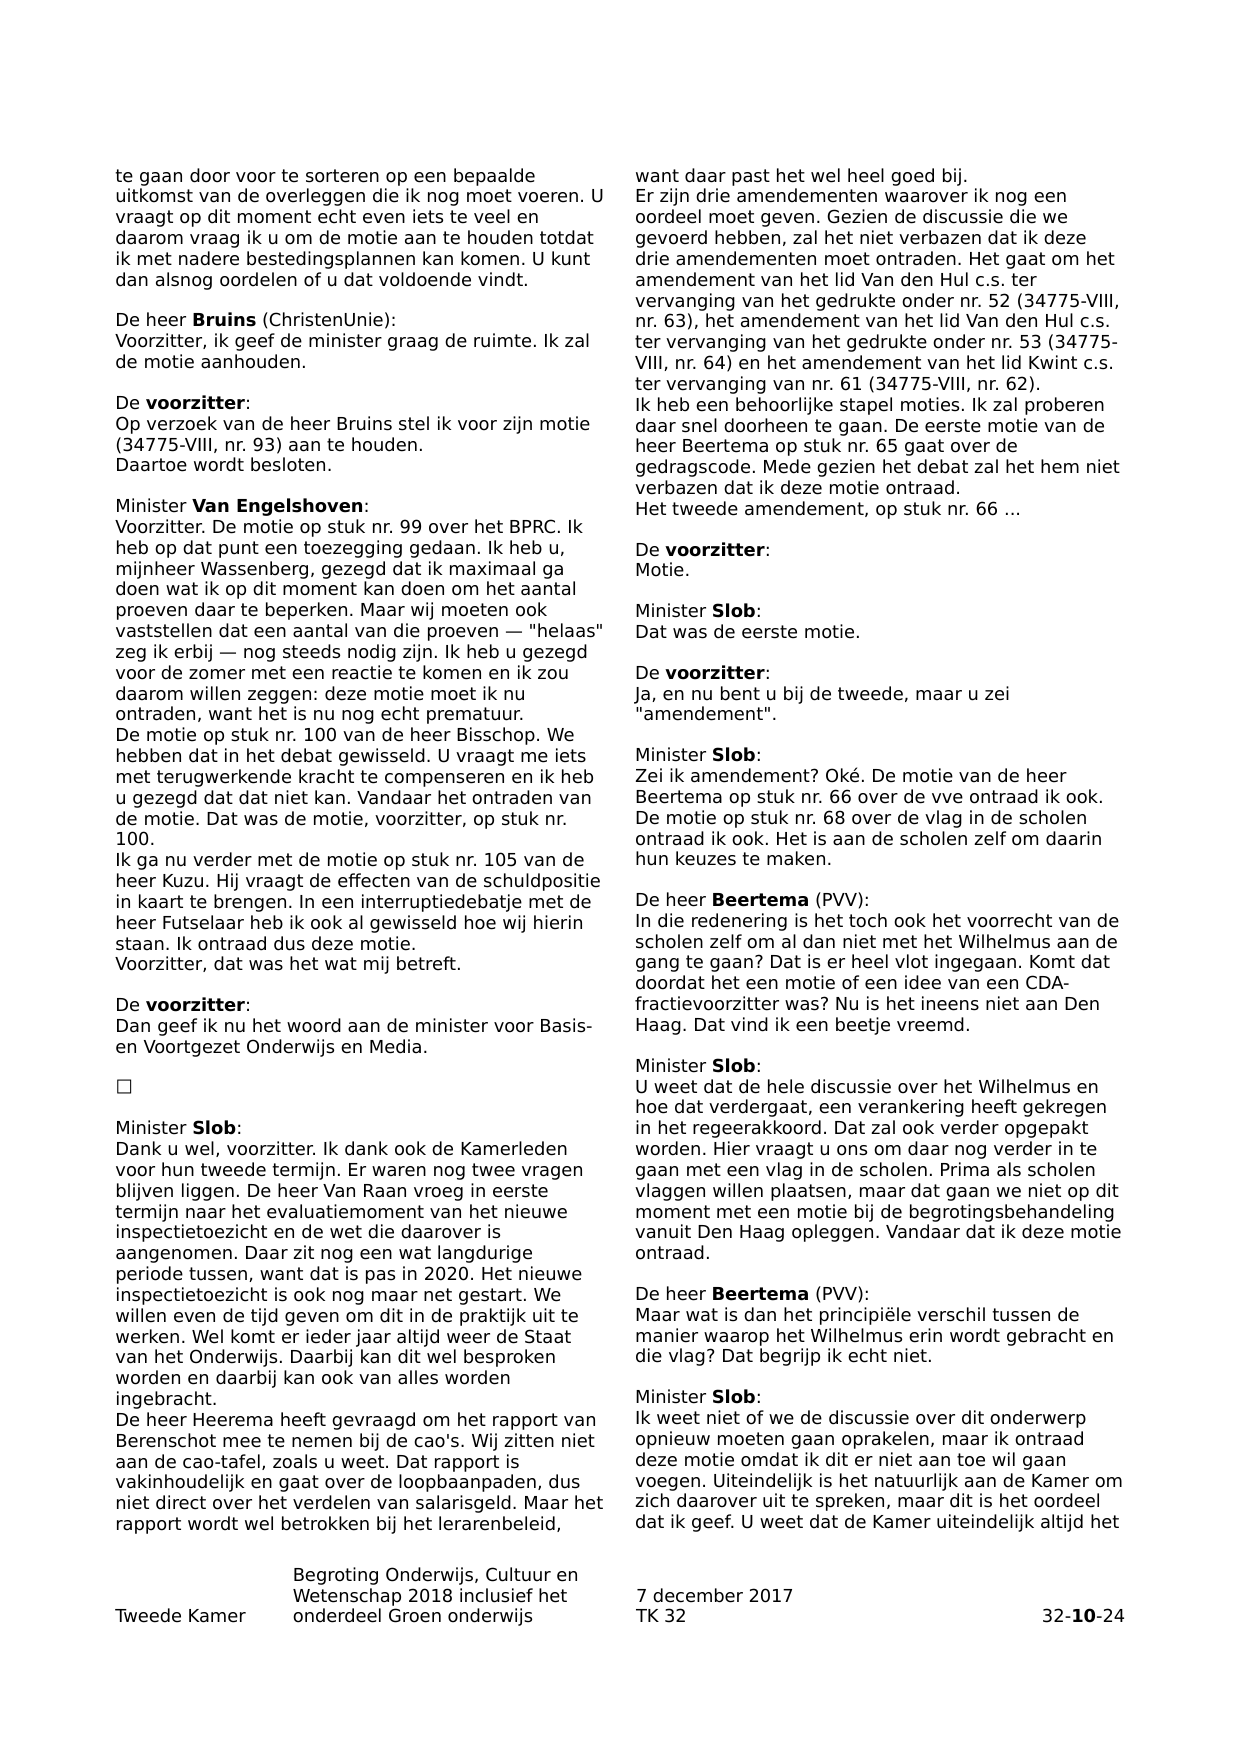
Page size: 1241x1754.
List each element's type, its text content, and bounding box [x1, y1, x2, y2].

text De heer Beertema (PVV): [635, 890, 1125, 911]
text ⬜ [115, 1077, 605, 1098]
text Op verzoek van de heer Bruins stel ik voor zijn motie (34775-VIII, nr. 93) aan te houden. [115, 413, 605, 455]
text Minister Van Engelshoven: [115, 496, 605, 517]
text De motie op stuk nr. 68 over de vlag in de scholen ontraad ik ook. Het is aan de scholen zelf om daarin hun keuzes te maken. [635, 807, 1125, 870]
text Daartoe wordt besloten. [115, 455, 605, 476]
text Ik heb een behoorlijke stapel moties. Ik zal proberen daar snel doorheen te gaan. De eerste motie van de heer Beertema op stuk nr. 65 gaat over de gedragscode. Mede gezien het debat zal het hem niet verbazen dat ik deze motie ontraad. [635, 394, 1125, 499]
text Minister Slob: [115, 1118, 605, 1139]
text Voorzitter, ik geef de minister graag de ruimte. Ik zal de motie aanhouden. [115, 331, 605, 373]
text De voorzitter: [635, 663, 1125, 683]
text Het tweede amendement, op stuk nr. 66 ... [635, 499, 1125, 519]
text Minister Slob: [635, 601, 1125, 622]
text Minister Slob: [635, 745, 1125, 766]
text De voorzitter: [115, 995, 605, 1016]
text De voorzitter: [635, 539, 1125, 560]
text Dan geef ik nu het woord aan de minister voor Basis- en Voortgezet Onderwijs en Media. [115, 1016, 605, 1057]
text De voorzitter: [115, 393, 605, 413]
text want daar past het wel heel goed bij. [635, 165, 1125, 186]
text Minister Slob: [635, 1387, 1125, 1408]
text te gaan door voor te sorteren op een bepaalde uitkomst van de overleggen die ik nog moet voeren. U vraagt op dit moment echt even iets te veel en daarom vraag ik u om de motie aan te houden totdat ik met nadere bestedingsplannen kan komen. U kunt dan alsnog oordelen of u dat voldoende vindt. [115, 165, 605, 290]
text De heer Beertema (PVV): [635, 1284, 1125, 1304]
text Ik weet niet of we de discussie over dit onderwerp opnieuw moeten gaan oprakelen, maar ik ontraad deze motie omdat ik dit er niet aan toe wil gaan voegen. Uiteindelijk is het natuurlijk aan de Kamer om zich daarover uit te spreken, maar dit is het oordeel dat ik geef. U weet dat de Kamer uiteindelijk altijd het [635, 1408, 1125, 1533]
text Maar wat is dan het principiële verschil tussen de manier waarop het Wilhelmus erin wordt gebracht en die vlag? Dat begrijp ik echt niet. [635, 1304, 1125, 1367]
text Voorzitter, dat was het wat mij betreft. [115, 954, 605, 975]
text Motie. [635, 560, 1125, 581]
text Voorzitter. De motie op stuk nr. 99 over het BPRC. Ik heb op dat punt een toezegging gedaan. Ik heb u, mijnheer Wassenberg, gezegd dat ik maximaal ga doen wat ik op dit moment kan doen om het aantal proeven daar te beperken. Maar wij moeten ook vaststellen dat een aantal van die proeven — "helaas" zeg ik erbij — nog steeds nodig zijn. Ik heb u gezegd voor de zomer met een reactie te komen en ik zou daarom willen zeggen: deze motie moet ik nu ontraden, want het is nu nog echt prematuur. [115, 517, 605, 725]
text De heer Bruins (ChristenUnie): [115, 310, 605, 331]
text De motie op stuk nr. 100 van de heer Bisschop. We hebben dat in het debat gewisseld. U vraagt me iets met terugwerkende kracht te compenseren en ik heb u gezegd dat dat niet kan. Vandaar het ontraden van de motie. Dat was de motie, voorzitter, op stuk nr. 100. [115, 725, 605, 850]
text Dank u wel, voorzitter. Ik dank ook de Kamerleden voor hun tweede termijn. Er waren nog twee vragen blijven liggen. De heer Van Raan vroeg in eerste termijn naar het evaluatiemoment van het nieuwe inspectietoezicht en de wet die daarover is aangenomen. Daar zit nog een wat langdurige periode tussen, want dat is pas in 2020. Het nieuwe inspectietoezicht is ook nog maar net gestart. We willen even de tijd geven om dit in de praktijk uit te werken. Wel komt er ieder jaar altijd weer de Staat van het Onderwijs. Daarbij kan dit wel besproken worden en daarbij kan ook van alles worden ingebracht. [115, 1139, 605, 1410]
text Zei ik amendement? Oké. De motie van de heer Beertema op stuk nr. 66 over de vve ontraad ik ook. [635, 766, 1125, 807]
text Ja, en nu bent u bij de tweede, maar u zei "amendement". [635, 683, 1125, 725]
text Er zijn drie amendementen waarover ik nog een oordeel moet geven. Gezien de discussie die we gevoerd hebben, zal het niet verbazen dat ik deze drie amendementen moet ontraden. Het gaat om het amendement van het lid Van den Hul c.s. ter vervanging van het gedrukte onder nr. 52 (34775-VIII, nr. 63), het amendement van het lid Van den Hul c.s. ter vervanging van het gedrukte onder nr. 53 (34775-VIII, nr. 64) en het amendement van het lid Kwint c.s. ter vervanging van nr. 61 (34775-VIII, nr. 62). [635, 186, 1125, 394]
text De heer Heerema heeft gevraagd om het rapport van Berenschot mee te nemen bij de cao's. Wij zitten niet aan de cao-tafel, zoals u weet. Dat rapport is vakinhoudelijk en gaat over de loopbaanpaden, dus niet direct over het verdelen van salarisgeld. Maar het rapport wordt wel betrokken bij het lerarenbeleid, [115, 1410, 605, 1535]
text In die redenering is het toch ook het voorrecht van de scholen zelf om al dan niet met het Wilhelmus aan de gang te gaan? Dat is er heel vlot ingegaan. Komt dat doordat het een motie of een idee van een CDA-fractievoorzitter was? Nu is het ineens niet aan Den Haag. Dat vind ik een beetje vreemd. [635, 911, 1125, 1036]
text Minister Slob: [635, 1056, 1125, 1076]
text Dat was de eerste motie. [635, 622, 1125, 643]
text Ik ga nu verder met de motie op stuk nr. 105 van de heer Kuzu. Hij vraagt de effecten van de schuldpositie in kaart te brengen. In een interruptiedebatje met de heer Futselaar heb ik ook al gewisseld hoe wij hierin staan. Ik ontraad dus deze motie. [115, 850, 605, 954]
text U weet dat de hele discussie over het Wilhelmus en hoe dat verdergaat, een verankering heeft gekregen in het regeerakkoord. Dat zal ook verder opgepakt worden. Hier vraagt u ons om daar nog verder in te gaan met een vlag in de scholen. Prima als scholen vlaggen willen plaatsen, maar dat gaan we niet op dit moment met een motie bij de begrotingsbehandeling vanuit Den Haag opleggen. Vandaar dat ik deze motie ontraad. [635, 1076, 1125, 1264]
